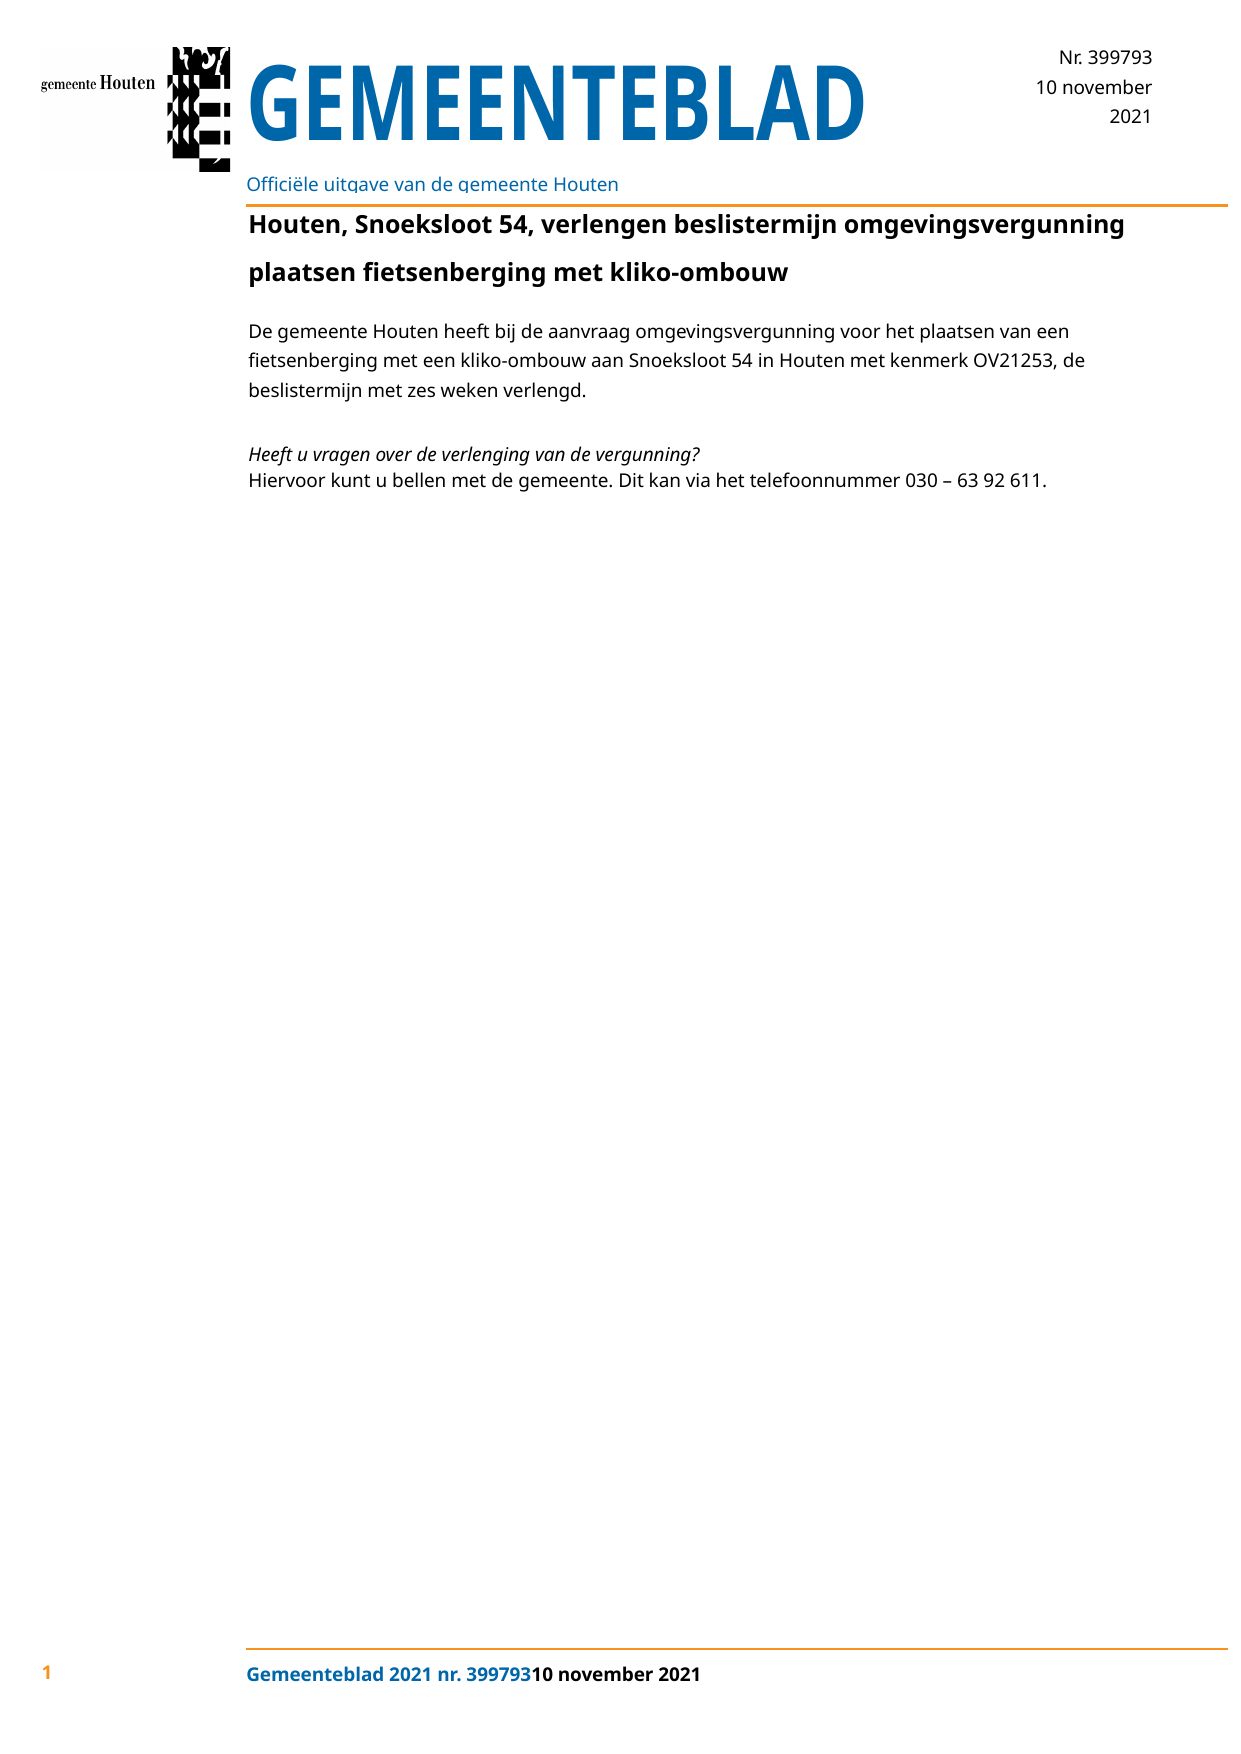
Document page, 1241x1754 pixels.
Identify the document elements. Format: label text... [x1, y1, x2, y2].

picture [41, 47, 231, 172]
text Heeft u vragen over de verlenging van de vergunning? [248, 441, 1152, 467]
text Houten, Snoeksloot 54, verlengen beslistermijn omgevingsvergunning plaatsen fietsenberging met kliko-ombouw [248, 207, 1152, 288]
text De gemeente Houten heeft bij de aanvraag omgevingsvergunning voor het plaatsen van een fietsenberging met een kliko-ombouw aan Snoeksloot 54 in Houten met kenmerk OV21253, de beslistermijn met zes weken verlengd. [248, 318, 1152, 403]
text Hiervoor kunt u bellen met de gemeente. Dit kan via het telefoonnummer 030 – 63 92 611. [248, 467, 1152, 492]
